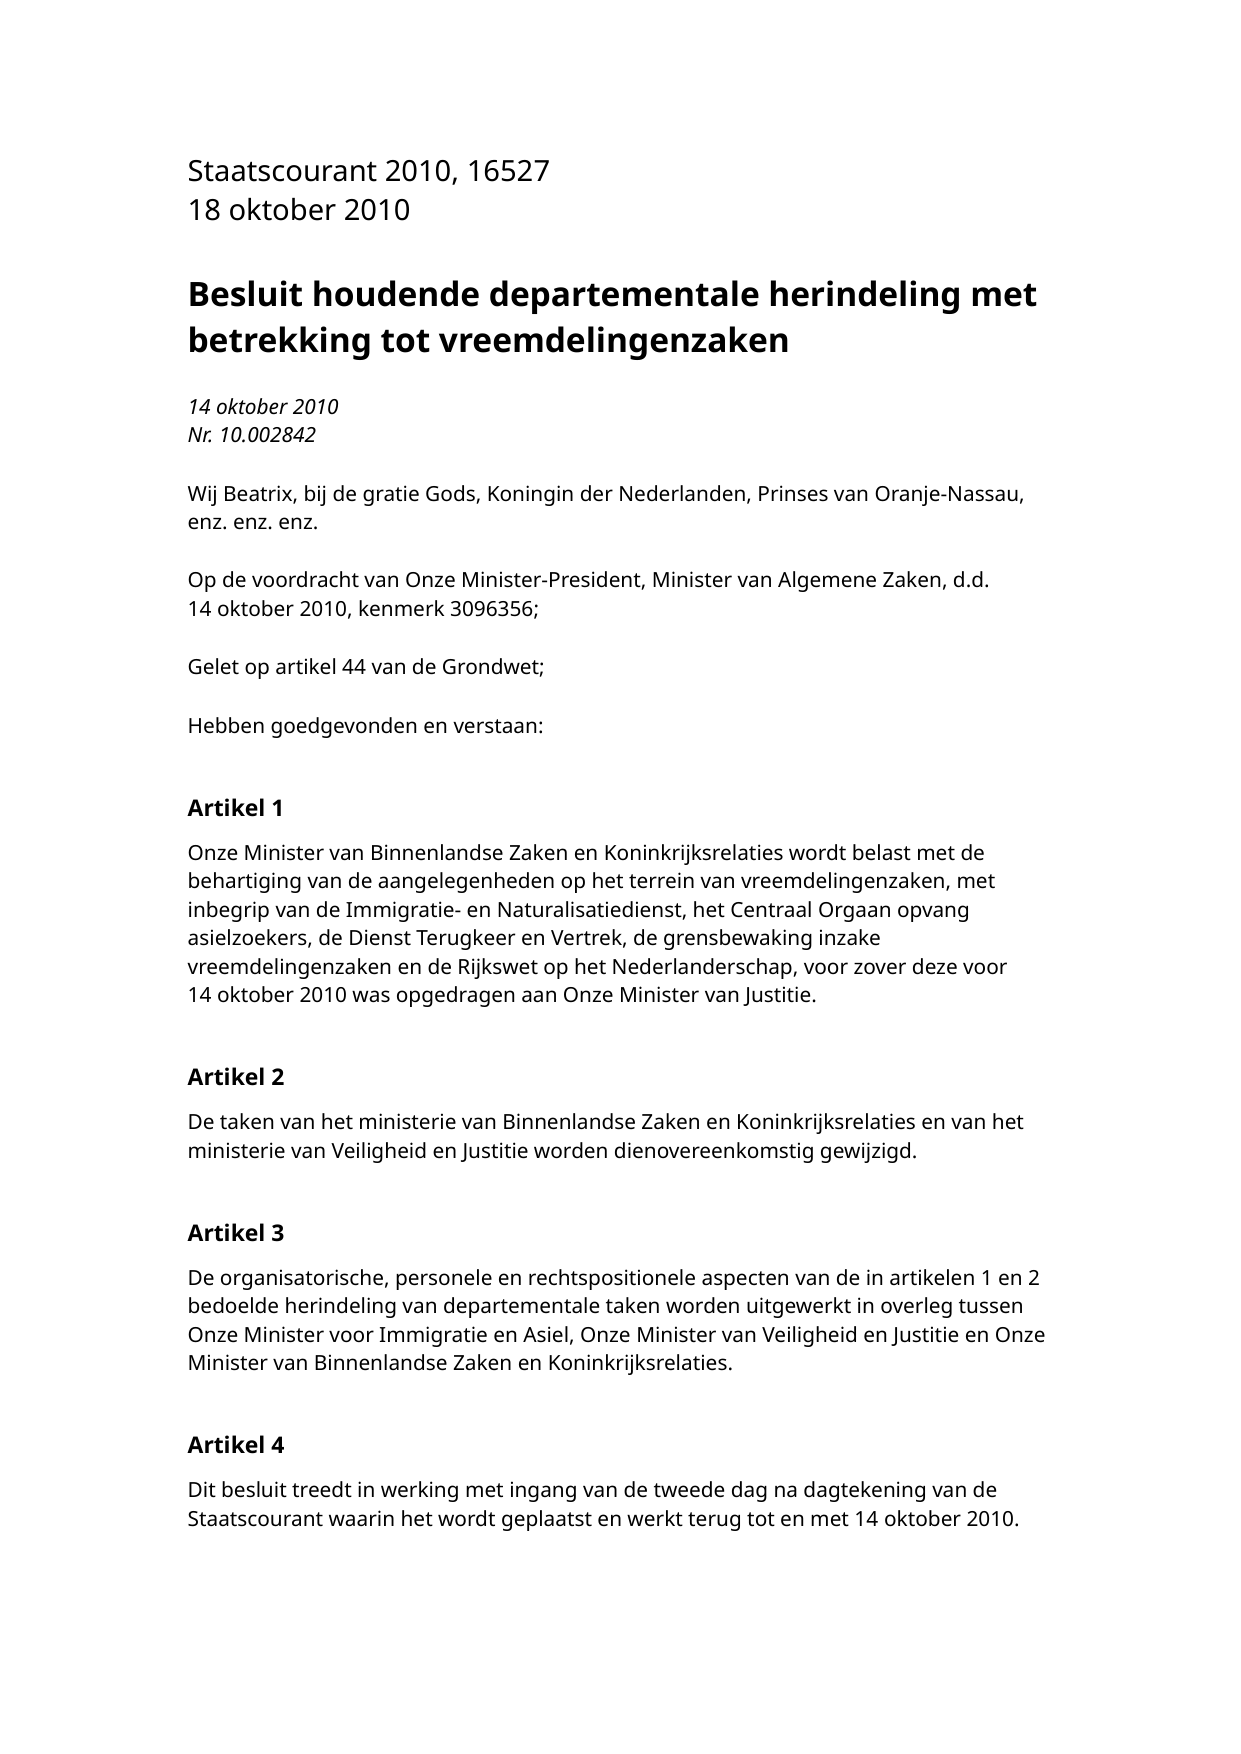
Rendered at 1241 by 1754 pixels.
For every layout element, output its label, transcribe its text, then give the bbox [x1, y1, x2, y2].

subtitle Artikel 1 [187, 792, 1053, 823]
subtitle Artikel 2 [187, 1061, 1053, 1092]
text 14 oktober 2010 [187, 392, 1053, 420]
subtitle Artikel 4 [187, 1429, 1053, 1461]
text Onze Minister van Binnenlandse Zaken en Koninkrijksrelaties wordt belast met de behartiging van de aangelegenheden op het terrein van vreemdelingenzaken, met inbegrip van de Immigratie- en Naturalisatiedienst, het Centraal Orgaan opvang asielzoekers, de Dienst Terugkeer en Vertrek, de grensbewaking inzake vreemdelingenzaken en de Rijkswet op het Nederlanderschap, voor zover deze voor 14 oktober 2010 was opgedragen aan Onze Minister van Justitie. [187, 838, 1053, 1009]
text Nr. 10.002842 [187, 420, 1053, 449]
text Dit besluit treedt in werking met ingang van de tweede dag na dagtekening van de Staatscourant waarin het wordt geplaatst en werkt terug tot en met 14 oktober 2010. [187, 1476, 1053, 1532]
text 18 oktober 2010 [187, 190, 1053, 229]
text De organisatorische, personele en rechtspositionele aspecten van de in artikelen 1 en 2 bedoelde herindeling van departementale taken worden uitgewerkt in overleg tussen Onze Minister voor Immigratie en Asiel, Onze Minister van Veiligheid en Justitie en Onze Minister van Binnenlandse Zaken en Koninkrijksrelaties. [187, 1263, 1053, 1377]
text Hebben goedgevonden en verstaan: [187, 711, 1053, 739]
subtitle Besluit houdende departementale herindeling met betrekking tot vreemdelingenzaken [187, 271, 1053, 362]
text Staatscourant 2010, 16527 [187, 150, 1053, 190]
text De taken van het ministerie van Binnenlandse Zaken en Koninkrijksrelaties en van het ministerie van Veiligheid en Justitie worden dienovereenkomstig gewijzigd. [187, 1107, 1053, 1164]
subtitle Artikel 3 [187, 1217, 1053, 1248]
text Gelet op artikel 44 van de Grondwet; [187, 652, 1053, 681]
text Wij Beatrix, bij de gratie Gods, Koningin der Nederlanden, Prinses van Oranje-Nassau, enz. enz. enz. [187, 479, 1053, 536]
text Op de voordracht van Onze Minister-President, Minister van Algemene Zaken, d.d. 14 oktober 2010, kenmerk 3096356; [187, 566, 1053, 622]
